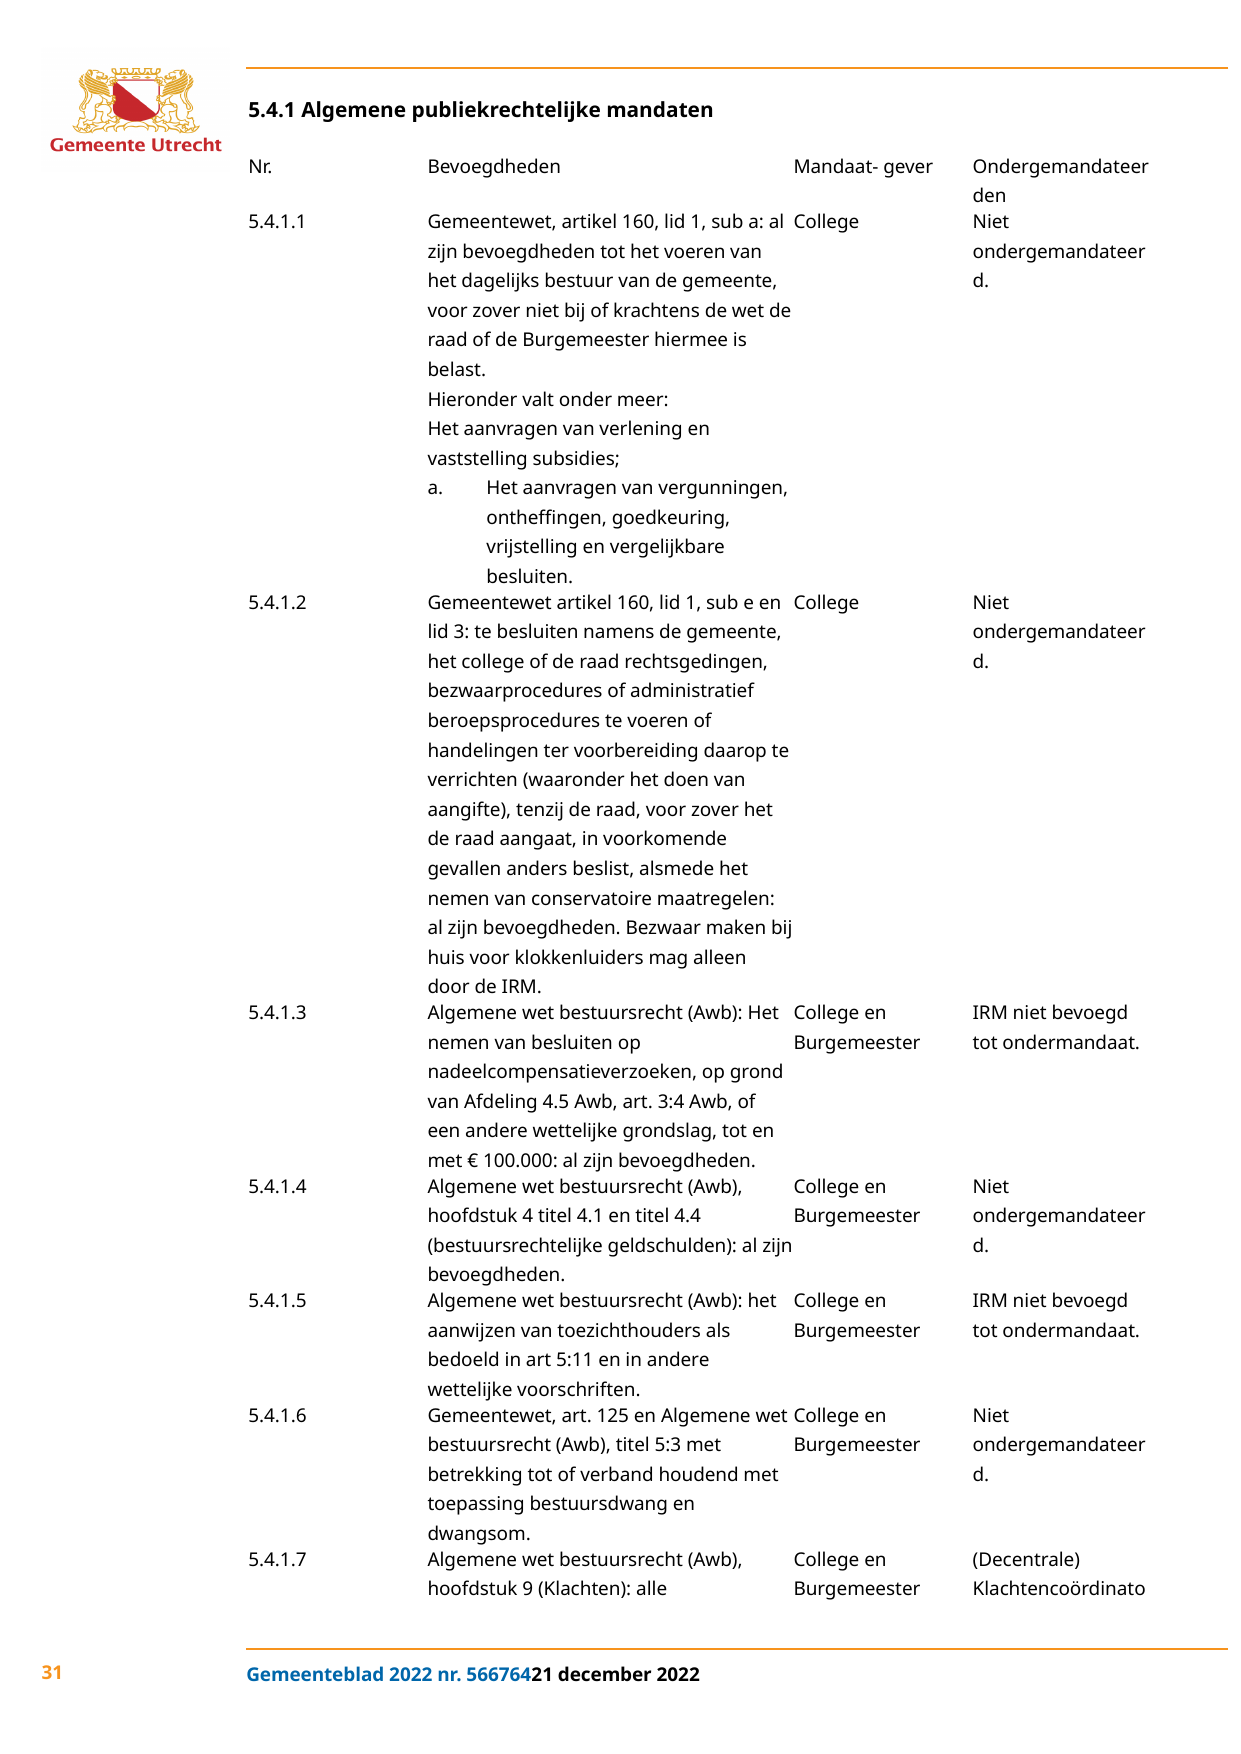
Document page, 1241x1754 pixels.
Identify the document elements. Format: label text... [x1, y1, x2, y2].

table_header Nr. [248, 153, 427, 208]
table_cell College en Burgemeester [793, 1288, 972, 1402]
table_cell Niet ondergemandateerd. [973, 208, 1152, 589]
table_header Ondergemandateerden [973, 153, 1152, 208]
table_cell 5.4.1.6 [248, 1402, 427, 1546]
table_cell Gemeentewet, artikel 160, lid 1, sub a: al zijn bevoegdheden tot het voeren van het dagelijks bestuur van de gemeente, voor zover niet bij of krachtens de wet de raad of de Burgemeester hiermee is belast. Hieronder valt onder meer: Het aanvragen van verlening en vaststelling subsidies; Het aanvragen van vergunningen, ontheffingen, goedkeuring, vrijstelling en vergelijkbare besluiten. [427, 208, 793, 589]
table_cell College en Burgemeester [793, 1173, 972, 1287]
table_cell Niet ondergemandateerd. [973, 1173, 1152, 1287]
table_cell Niet ondergemandateerd. [973, 1402, 1152, 1546]
table_cell 5.4.1.5 [248, 1288, 427, 1402]
table_cell IRM niet bevoegd tot ondermandaat. [973, 999, 1152, 1173]
table_cell 5.4.1.2 [248, 589, 427, 999]
text 5.4.1 Algemene publiekrechtelijke mandaten [248, 95, 1152, 123]
table_header Mandaat- gever [793, 153, 972, 208]
table_cell Algemene wet bestuursrecht (Awb): Het nemen van besluiten op nadeelcompensatieverzoeken, op grond van Afdeling 4.5 Awb, art. 3:4 Awb, of een andere wettelijke grondslag, tot en met € 100.000: al zijn bevoegdheden. [427, 999, 793, 1173]
table_cell Niet ondergemandateerd. [973, 589, 1152, 999]
table_cell College [793, 208, 972, 589]
table_cell Algemene wet bestuursrecht (Awb): het aanwijzen van toezichthouders als bedoeld in art 5:11 en in andere wettelijke voorschriften. [427, 1288, 793, 1402]
table_cell IRM niet bevoegd tot ondermandaat. [973, 1288, 1152, 1402]
table_cell 5.4.1.4 [248, 1173, 427, 1287]
table_cell (Decentrale) Klachtencoördinato [973, 1546, 1152, 1601]
table_header Bevoegdheden [427, 153, 793, 208]
table_cell College [793, 589, 972, 999]
table_cell College en Burgemeester [793, 1402, 972, 1546]
table_cell Algemene wet bestuursrecht (Awb), hoofdstuk 4 titel 4.1 en titel 4.4 (bestuursrechtelijke geldschulden): al zijn bevoegdheden. [427, 1173, 793, 1287]
table_cell Gemeentewet, art. 125 en Algemene wet bestuursrecht (Awb), titel 5:3 met betrekking tot of verband houdend met toepassing bestuursdwang en dwangsom. [427, 1402, 793, 1546]
table_cell College en Burgemeester [793, 1546, 972, 1601]
table_cell Gemeentewet artikel 160, lid 1, sub e en lid 3: te besluiten namens de gemeente, het college of de raad rechtsgedingen, bezwaarprocedures of administratief beroepsprocedures te voeren of handelingen ter voorbereiding daarop te verrichten (waaronder het doen van aangifte), tenzij de raad, voor zover het de raad aangaat, in voorkomende gevallen anders beslist, alsmede het nemen van conservatoire maatregelen: al zijn bevoegdheden. Bezwaar maken bij huis voor klokkenluiders mag alleen door de IRM. [427, 589, 793, 999]
table_cell College en Burgemeester [793, 999, 972, 1173]
table_cell 5.4.1.3 [248, 999, 427, 1173]
table_cell 5.4.1.7 [248, 1546, 427, 1601]
table_cell Algemene wet bestuursrecht (Awb), hoofdstuk 9 (Klachten): alle [427, 1546, 793, 1601]
picture [41, 47, 231, 172]
table_cell 5.4.1.1 [248, 208, 427, 589]
